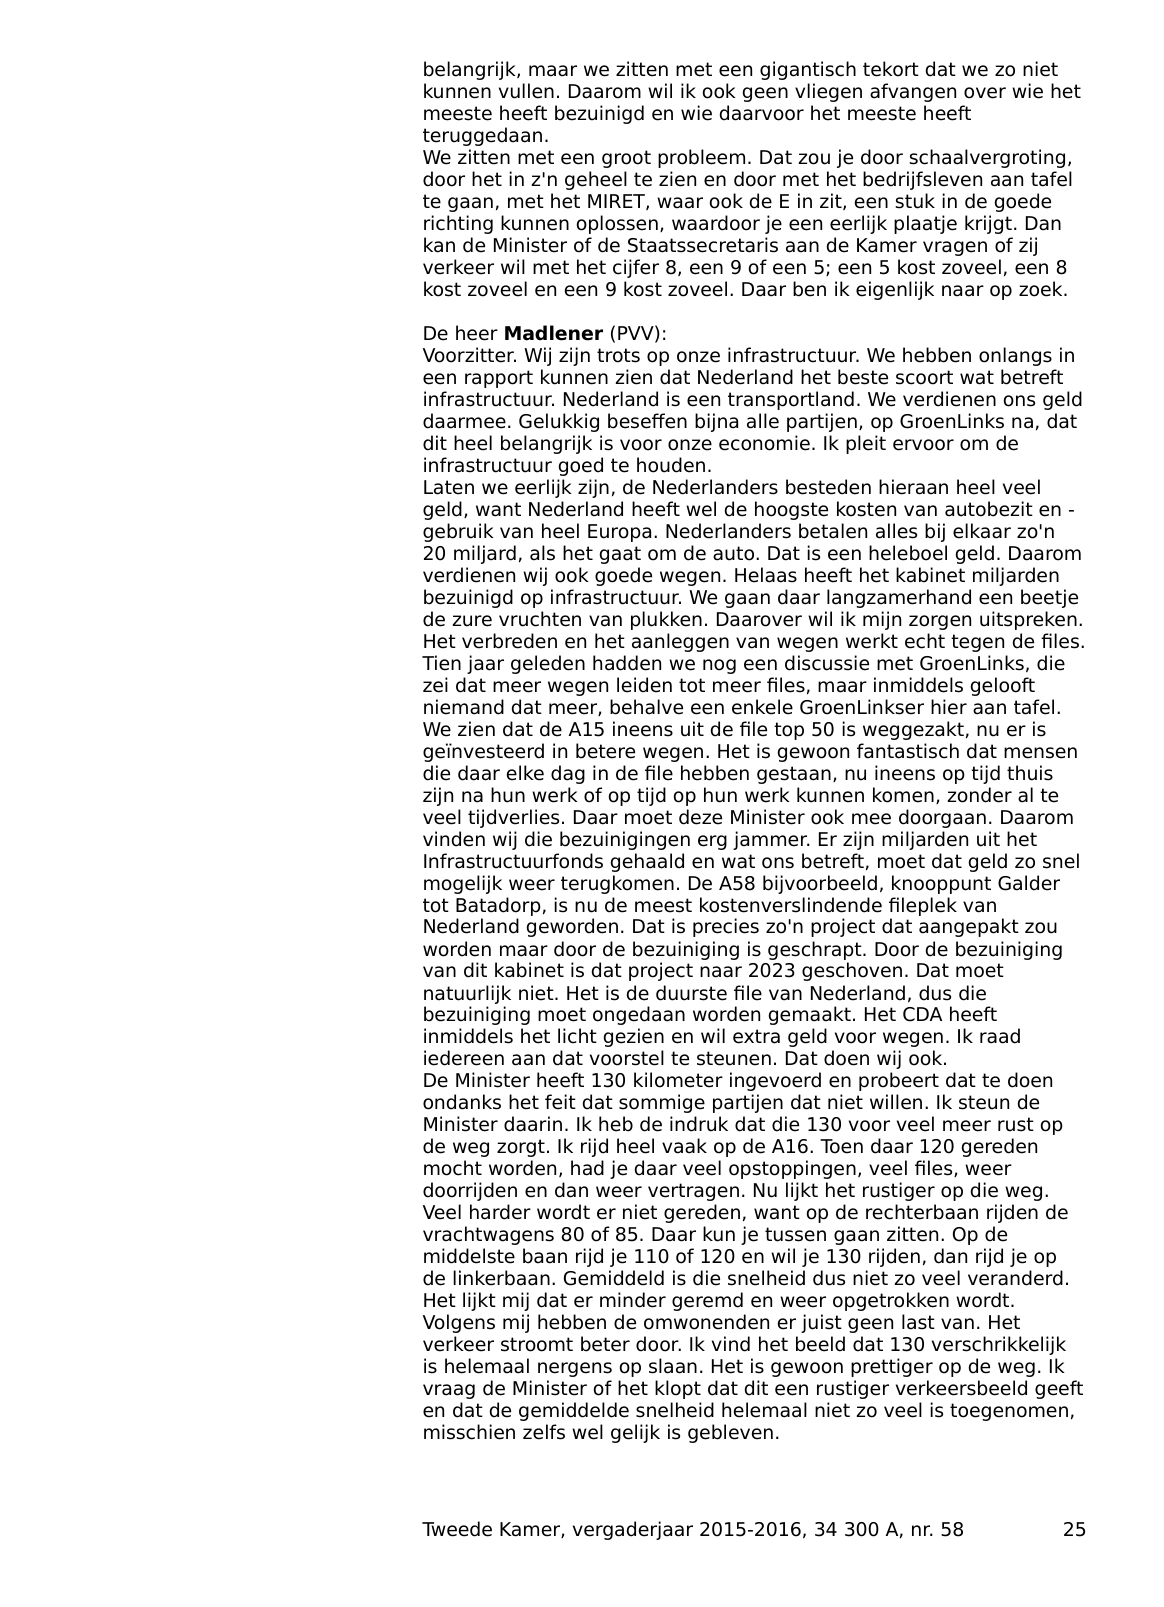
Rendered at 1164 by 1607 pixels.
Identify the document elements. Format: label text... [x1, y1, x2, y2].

text Laten we eerlijk zijn, de Nederlanders besteden hieraan heel veel geld, want Nederland heeft wel de hoogste kosten van autobezit en -gebruik van heel Europa. Nederlanders betalen alles bij elkaar zo'n 20 miljard, als het gaat om de auto. Dat is een heleboel geld. Daarom verdienen wij ook goede wegen. Helaas heeft het kabinet miljarden bezuinigd op infrastructuur. We gaan daar langzamerhand een beetje de zure vruchten van plukken. Daarover wil ik mijn zorgen uitspreken. [422, 477, 1087, 631]
text Het verbreden en het aanleggen van wegen werkt echt tegen de files. Tien jaar geleden hadden we nog een discussie met GroenLinks, die zei dat meer wegen leiden tot meer files, maar inmiddels gelooft niemand dat meer, behalve een enkele GroenLinkser hier aan tafel. We zien dat de A15 ineens uit de file top 50 is weggezakt, nu er is geïnvesteerd in betere wegen. Het is gewoon fantastisch dat mensen die daar elke dag in de file hebben gestaan, nu ineens op tijd thuis zijn na hun werk of op tijd op hun werk kunnen komen, zonder al te veel tijdverlies. Daar moet deze Minister ook mee doorgaan. Daarom vinden wij die bezuinigingen erg jammer. Er zijn miljarden uit het Infrastructuurfonds gehaald en wat ons betreft, moet dat geld zo snel mogelijk weer terugkomen. De A58 bijvoorbeeld, knooppunt Galder tot Batadorp, is nu de meest kostenverslindende fileplek van Nederland geworden. Dat is precies zo'n project dat aangepakt zou worden maar door de bezuiniging is geschrapt. Door de bezuiniging van dit kabinet is dat project naar 2023 geschoven. Dat moet natuurlijk niet. Het is de duurste file van Nederland, dus die bezuiniging moet ongedaan worden gemaakt. Het CDA heeft inmiddels het licht gezien en wil extra geld voor wegen. Ik raad iedereen aan dat voorstel te steunen. Dat doen wij ook. [422, 631, 1087, 1070]
text De heer Madlener (PVV): [422, 323, 1087, 345]
text We zitten met een groot probleem. Dat zou je door schaalvergroting, door het in z'n geheel te zien en door met het bedrijfsleven aan tafel te gaan, met het MIRET, waar ook de E in zit, een stuk in de goede richting kunnen oplossen, waardoor je een eerlijk plaatje krijgt. Dan kan de Minister of de Staatssecretaris aan de Kamer vragen of zij verkeer wil met het cijfer 8, een 9 of een 5; een 5 kost zoveel, een 8 kost zoveel en een 9 kost zoveel. Daar ben ik eigenlijk naar op zoek. [422, 147, 1087, 301]
text Voorzitter. Wij zijn trots op onze infrastructuur. We hebben onlangs in een rapport kunnen zien dat Nederland het beste scoort wat betreft infrastructuur. Nederland is een transportland. We verdienen ons geld daarmee. Gelukkig beseffen bijna alle partijen, op GroenLinks na, dat dit heel belangrijk is voor onze economie. Ik pleit ervoor om de infrastructuur goed te houden. [422, 345, 1087, 477]
text belangrijk, maar we zitten met een gigantisch tekort dat we zo niet kunnen vullen. Daarom wil ik ook geen vliegen afvangen over wie het meeste heeft bezuinigd en wie daarvoor het meeste heeft teruggedaan. [422, 59, 1087, 147]
text De Minister heeft 130 kilometer ingevoerd en probeert dat te doen ondanks het feit dat sommige partijen dat niet willen. Ik steun de Minister daarin. Ik heb de indruk dat die 130 voor veel meer rust op de weg zorgt. Ik rijd heel vaak op de A16. Toen daar 120 gereden mocht worden, had je daar veel opstoppingen, veel files, weer doorrijden en dan weer vertragen. Nu lijkt het rustiger op die weg. Veel harder wordt er niet gereden, want op de rechterbaan rijden de vrachtwagens 80 of 85. Daar kun je tussen gaan zitten. Op de middelste baan rijd je 110 of 120 en wil je 130 rijden, dan rijd je op de linkerbaan. Gemiddeld is die snelheid dus niet zo veel veranderd. Het lijkt mij dat er minder geremd en weer opgetrokken wordt. Volgens mij hebben de omwonenden er juist geen last van. Het verkeer stroomt beter door. Ik vind het beeld dat 130 verschrikkelijk is helemaal nergens op slaan. Het is gewoon prettiger op de weg. Ik vraag de Minister of het klopt dat dit een rustiger verkeersbeeld geeft en dat de gemiddelde snelheid helemaal niet zo veel is toegenomen, misschien zelfs wel gelijk is gebleven. [422, 1070, 1087, 1444]
